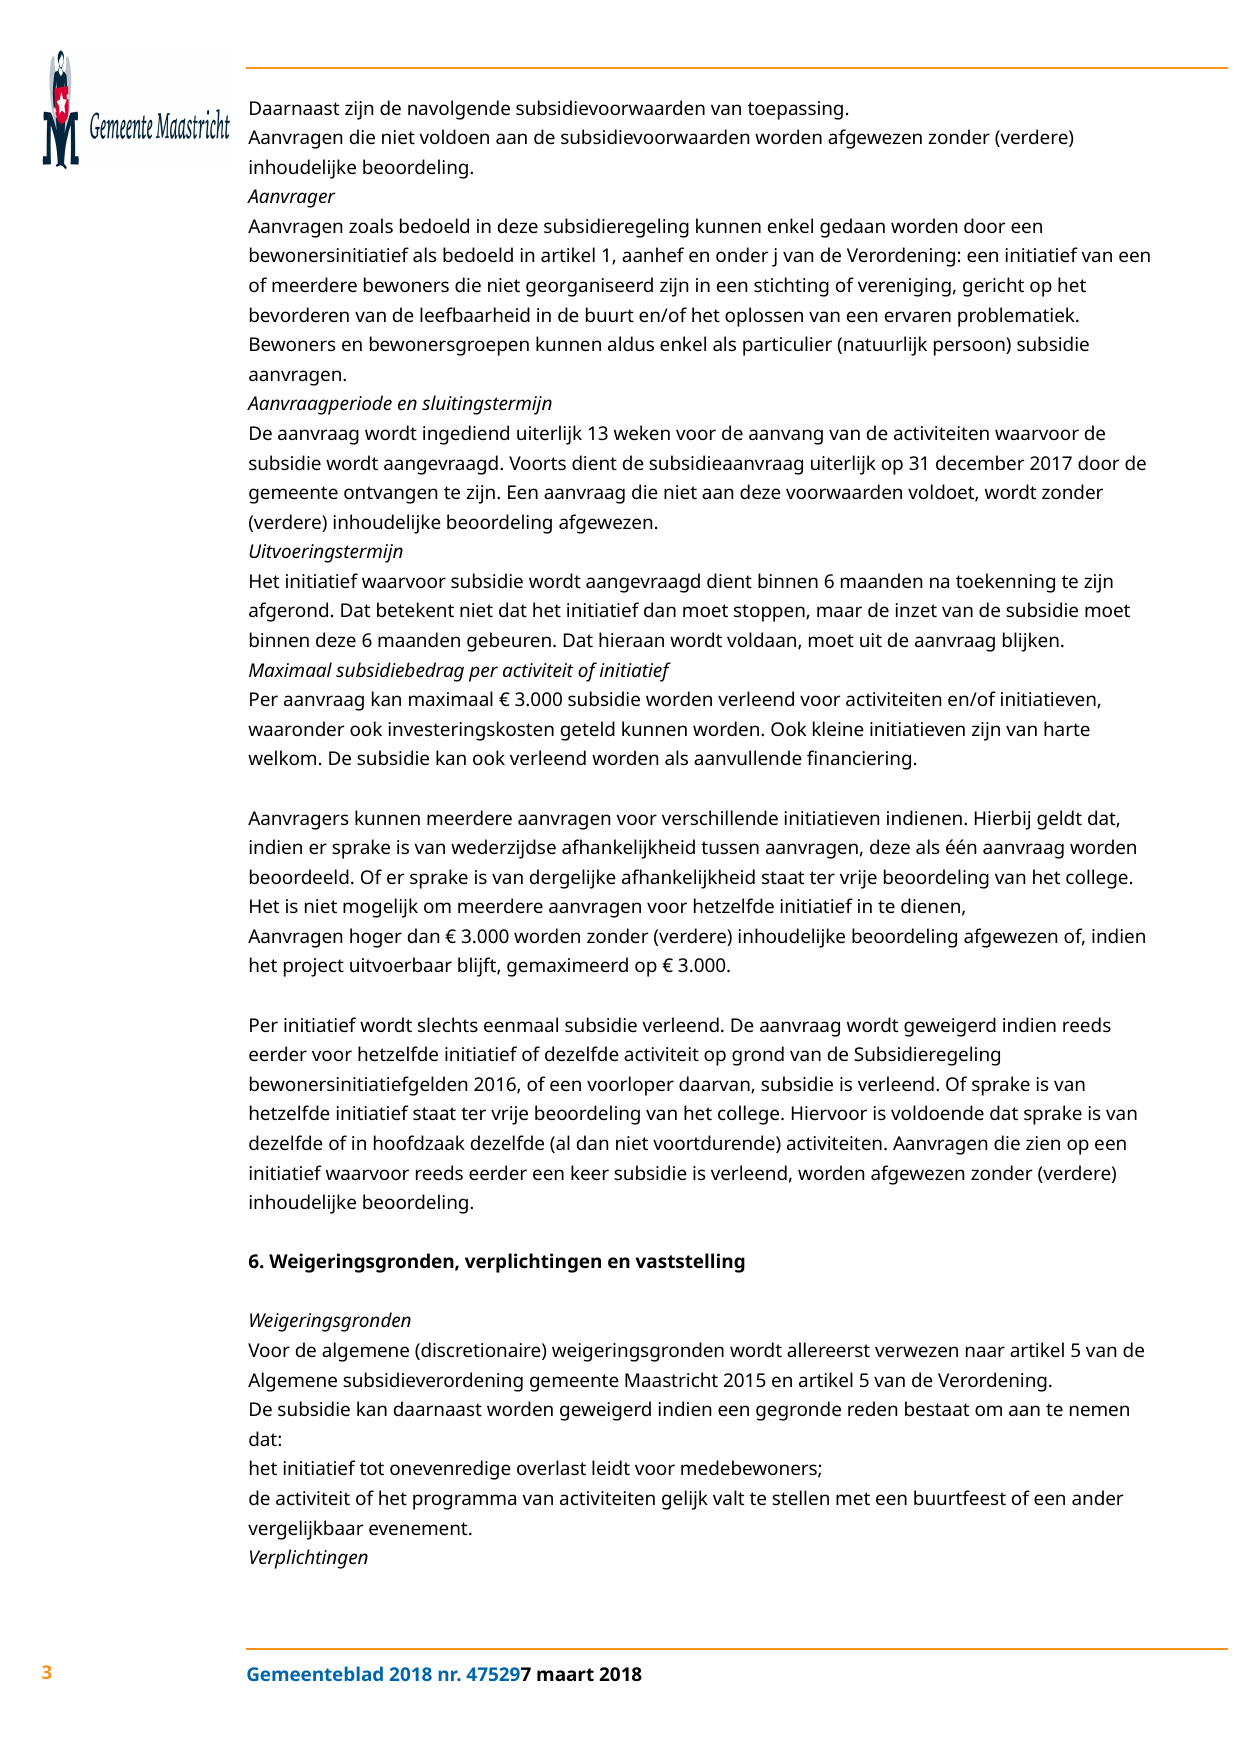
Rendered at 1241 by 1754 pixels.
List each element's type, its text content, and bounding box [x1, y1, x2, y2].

text Maximaal subsidiebedrag per activiteit of initiatief [248, 657, 1152, 683]
text Aanvraagperiode en sluitingstermijn [248, 391, 1152, 416]
text Weigeringsgronden [248, 1308, 1152, 1333]
text 6. Weigeringsgronden, verplichtingen en vaststelling [248, 1248, 1152, 1274]
text Aanvragen die niet voldoen aan de subsidievoorwaarden worden afgewezen zonder (verdere) inhoudelijke beoordeling. [248, 124, 1152, 180]
text Per aanvraag kan maximaal € 3.000 subsidie worden verleend voor activiteiten en/of initiatieven, waaronder ook investeringskosten geteld kunnen worden. Ook kleine initiatieven zijn van harte welkom. De subsidie kan ook verleend worden als aanvullende financiering. [248, 686, 1152, 771]
text Aanvragen hoger dan € 3.000 worden zonder (verdere) inhoudelijke beoordeling afgewezen of, indien het project uitvoerbaar blijft, gemaximeerd op € 3.000. [248, 923, 1152, 978]
text Uitvoeringstermijn [248, 538, 1152, 564]
text de activiteit of het programma van activiteiten gelijk valt te stellen met een buurtfeest of een ander vergelijkbaar evenement. [248, 1485, 1152, 1541]
text Verplichtingen [248, 1544, 1152, 1570]
text Aanvrager [248, 183, 1152, 209]
text Het initiatief waarvoor subsidie wordt aangevraagd dient binnen 6 maanden na toekenning te zijn afgerond. Dat betekent niet dat het initiatief dan moet stoppen, maar de inzet van de subsidie moet binnen deze 6 maanden gebeuren. Dat hieraan wordt voldaan, moet uit de aanvraag blijken. [248, 568, 1152, 653]
text Aanvragen zoals bedoeld in deze subsidieregeling kunnen enkel gedaan worden door een bewonersinitiatief als bedoeld in artikel 1, aanhef en onder j van de Verordening: een initiatief van een of meerdere bewoners die niet georganiseerd zijn in een stichting of vereniging, gericht op het bevorderen van de leefbaarheid in de buurt en/of het oplossen van een ervaren problematiek. Bewoners en bewonersgroepen kunnen aldus enkel als particulier (natuurlijk persoon) subsidie aanvragen. [248, 213, 1152, 387]
picture [41, 47, 231, 172]
text Daarnaast zijn de navolgende subsidievoorwaarden van toepassing. [248, 95, 1152, 121]
text het initiatief tot onevenredige overlast leidt voor medebewoners; [248, 1456, 1152, 1481]
text Voor de algemene (discretionaire) weigeringsgronden wordt allereerst verwezen naar artikel 5 van de Algemene subsidieverordening gemeente Maastricht 2015 en artikel 5 van de Verordening. [248, 1337, 1152, 1393]
text De subsidie kan daarnaast worden geweigerd indien een gegronde reden bestaat om aan te nemen dat: [248, 1396, 1152, 1452]
text De aanvraag wordt ingediend uiterlijk 13 weken voor de aanvang van de activiteiten waarvoor de subsidie wordt aangevraagd. Voorts dient de subsidieaanvraag uiterlijk op 31 december 2017 door de gemeente ontvangen te zijn. Een aanvraag die niet aan deze voorwaarden voldoet, wordt zonder (verdere) inhoudelijke beoordeling afgewezen. [248, 420, 1152, 535]
text Per initiatief wordt slechts eenmaal subsidie verleend. De aanvraag wordt geweigerd indien reeds eerder voor hetzelfde initiatief of dezelfde activiteit op grond van de Subsidieregeling bewonersinitiatiefgelden 2016, of een voorloper daarvan, subsidie is verleend. Of sprake is van hetzelfde initiatief staat ter vrije beoordeling van het college. Hiervoor is voldoende dat sprake is van dezelfde of in hoofdzaak dezelfde (al dan niet voortdurende) activiteiten. Aanvragen die zien op een initiatief waarvoor reeds eerder een keer subsidie is verleend, worden afgewezen zonder (verdere) inhoudelijke beoordeling. [248, 1012, 1152, 1215]
text Aanvragers kunnen meerdere aanvragen voor verschillende initiatieven indienen. Hierbij geldt dat, indien er sprake is van wederzijdse afhankelijkheid tussen aanvragen, deze als één aanvraag worden beoordeeld. Of er sprake is van dergelijke afhankelijkheid staat ter vrije beoordeling van het college. Het is niet mogelijk om meerdere aanvragen voor hetzelfde initiatief in te dienen, [248, 805, 1152, 919]
